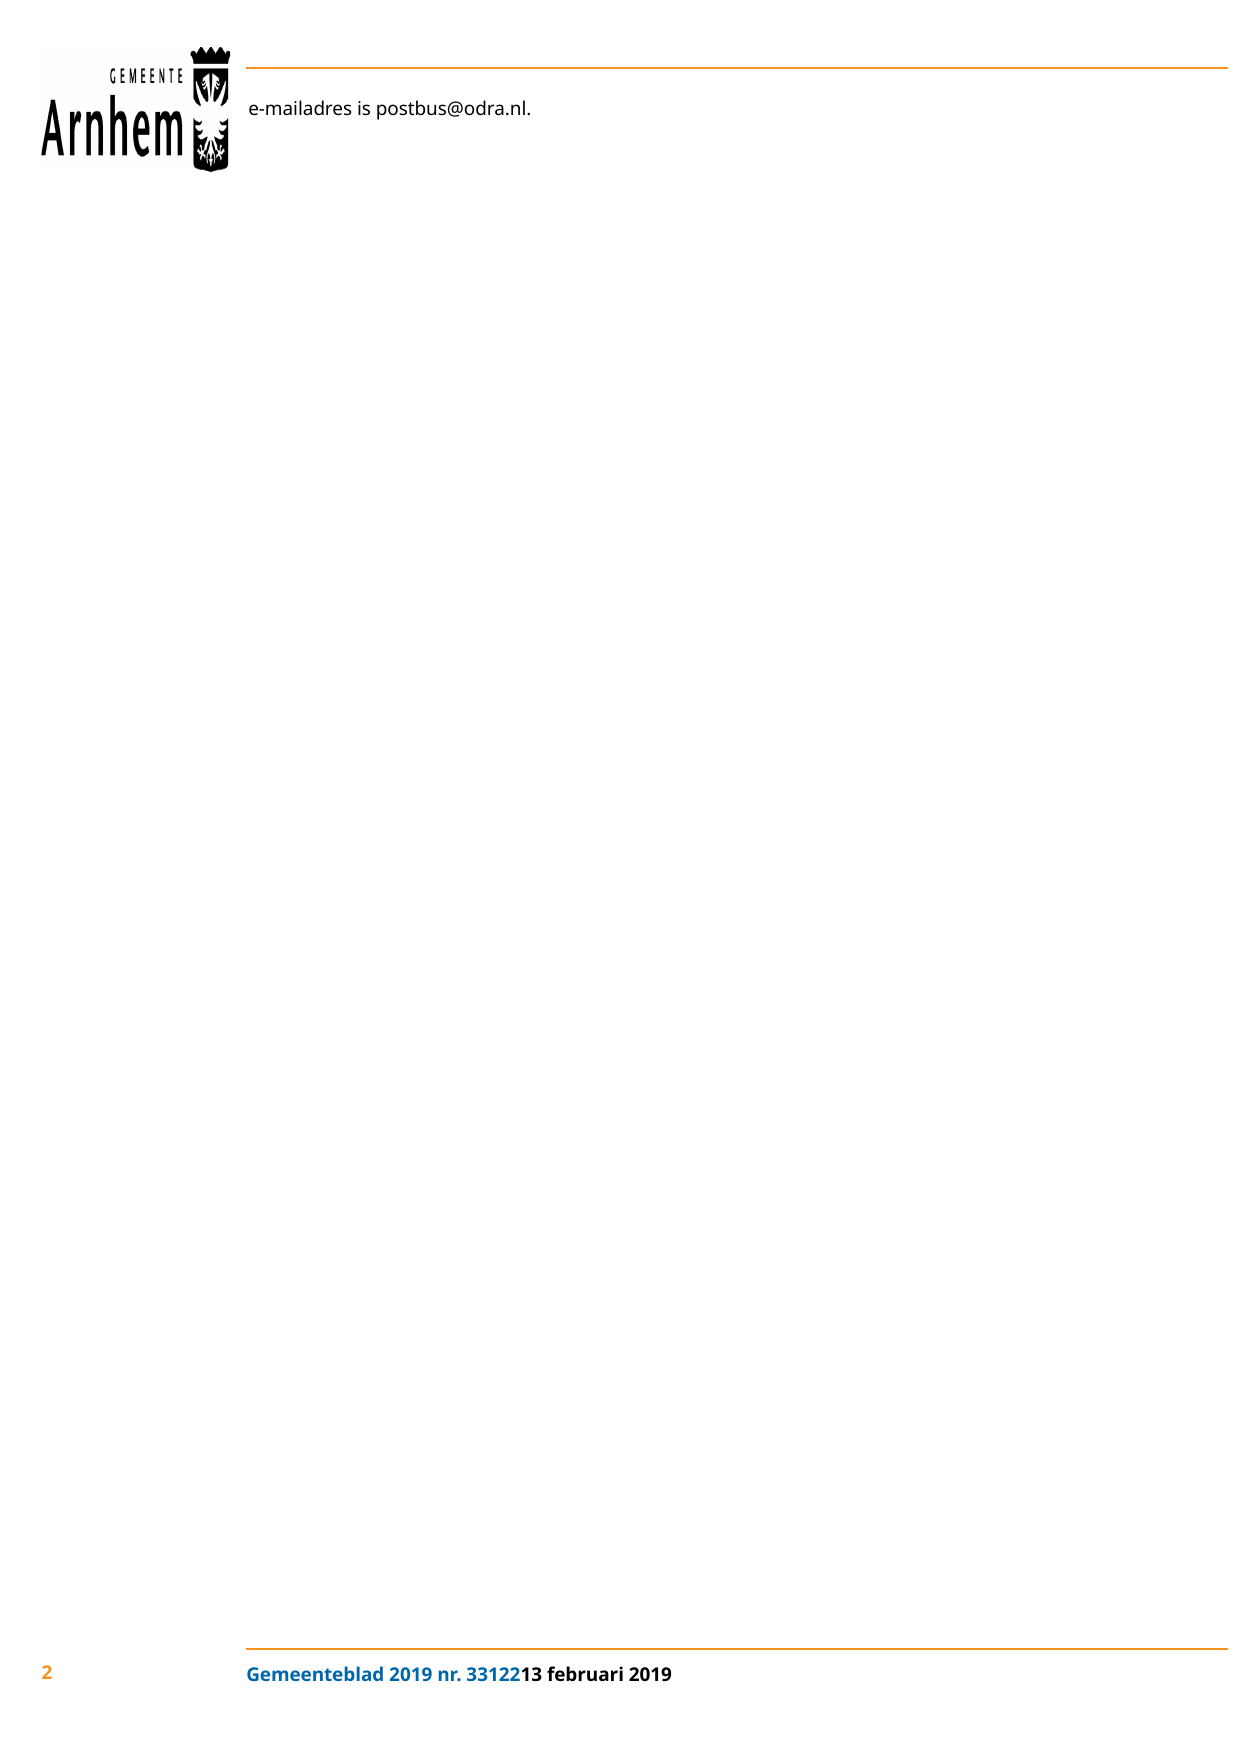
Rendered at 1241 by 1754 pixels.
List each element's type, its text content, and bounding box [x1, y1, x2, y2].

picture [41, 47, 231, 172]
text e-mailadres is postbus@odra.nl. [248, 95, 1152, 121]
